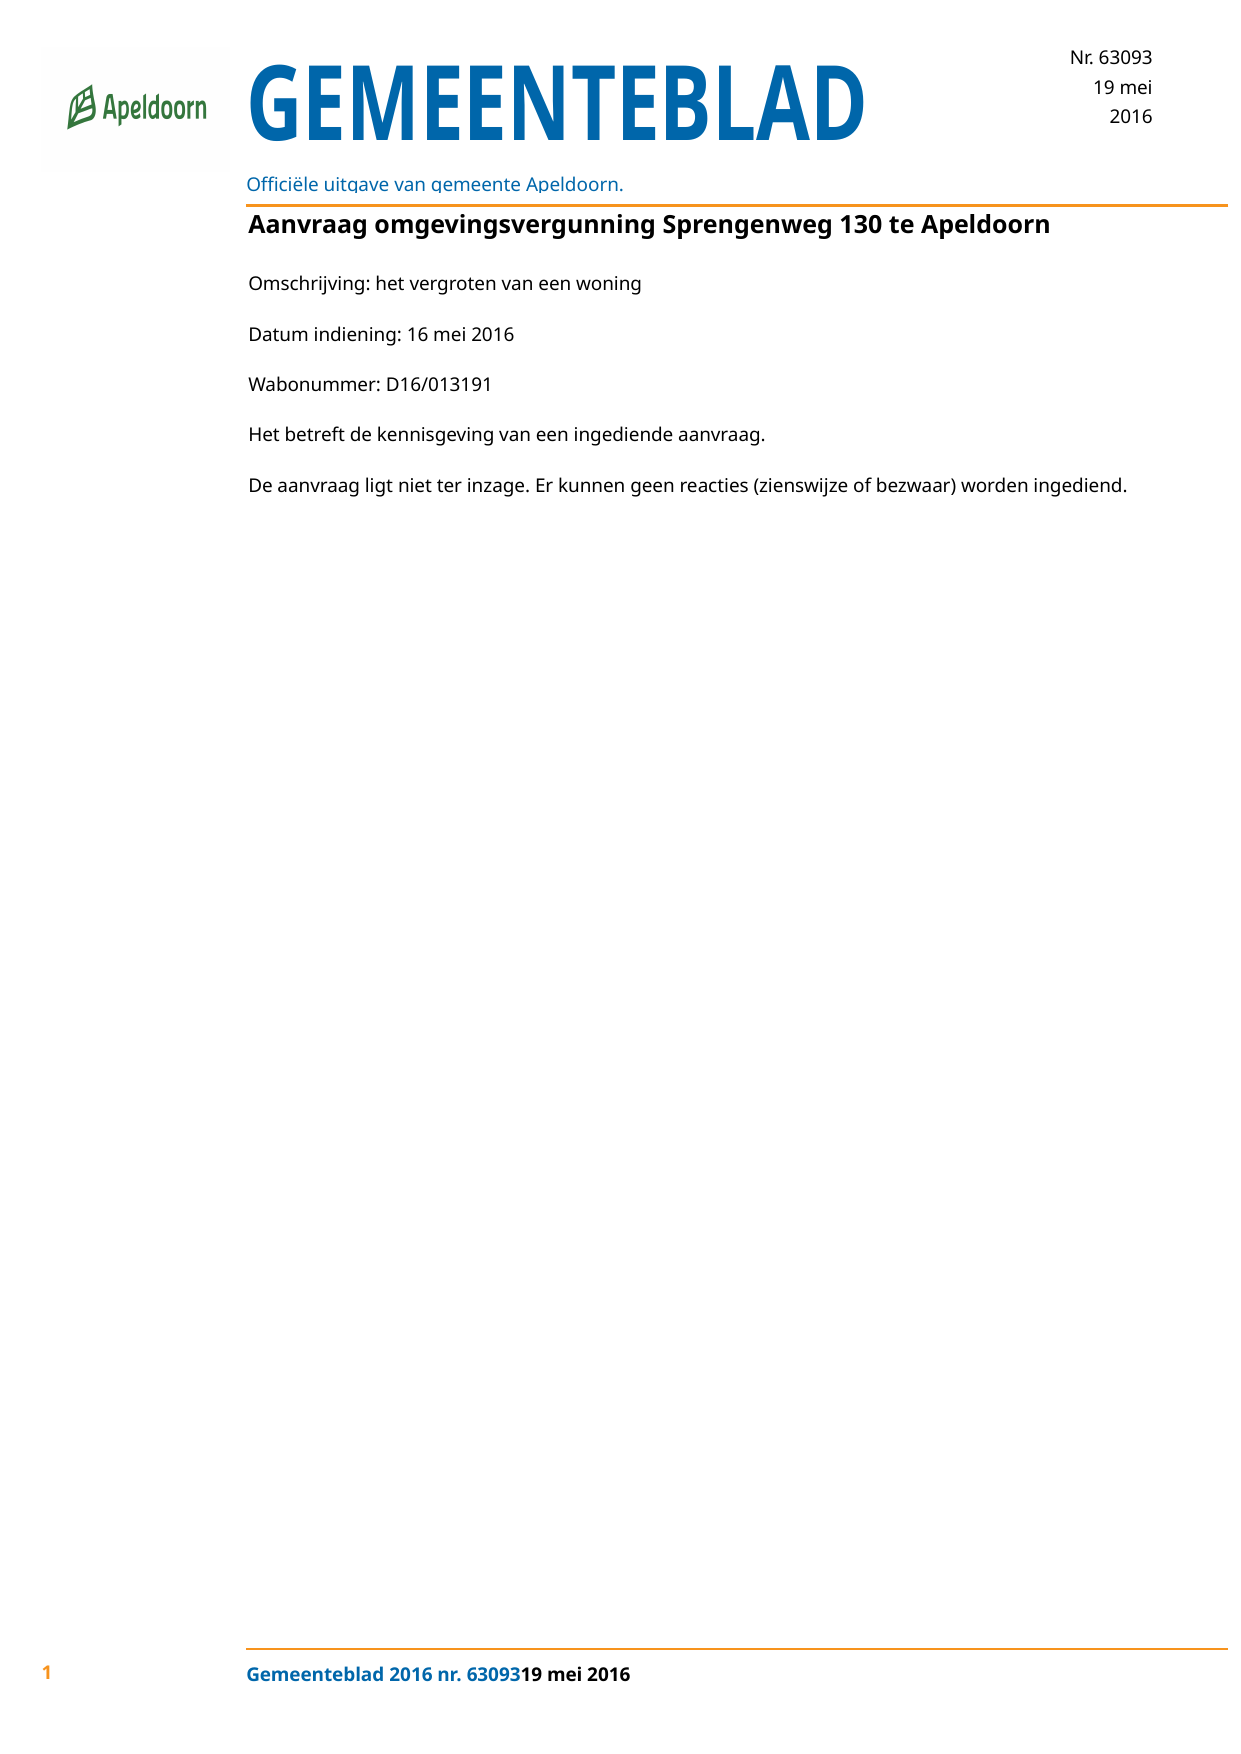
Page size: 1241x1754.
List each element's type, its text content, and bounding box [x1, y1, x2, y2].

text Datum indiening: 16 mei 2016 [248, 321, 1152, 346]
text Wabonummer: D16/013191 [248, 371, 1152, 397]
text Omschrijving: het vergroten van een woning [248, 270, 1152, 296]
text Aanvraag omgevingsvergunning Sprengenweg 130 te Apeldoorn [248, 207, 1152, 241]
picture [41, 47, 231, 172]
text Het betreft de kennisgeving van een ingediende aanvraag. [248, 422, 1152, 447]
text De aanvraag ligt niet ter inzage. Er kunnen geen reacties (zienswijze of bezwaar) worden ingediend. [248, 472, 1152, 498]
